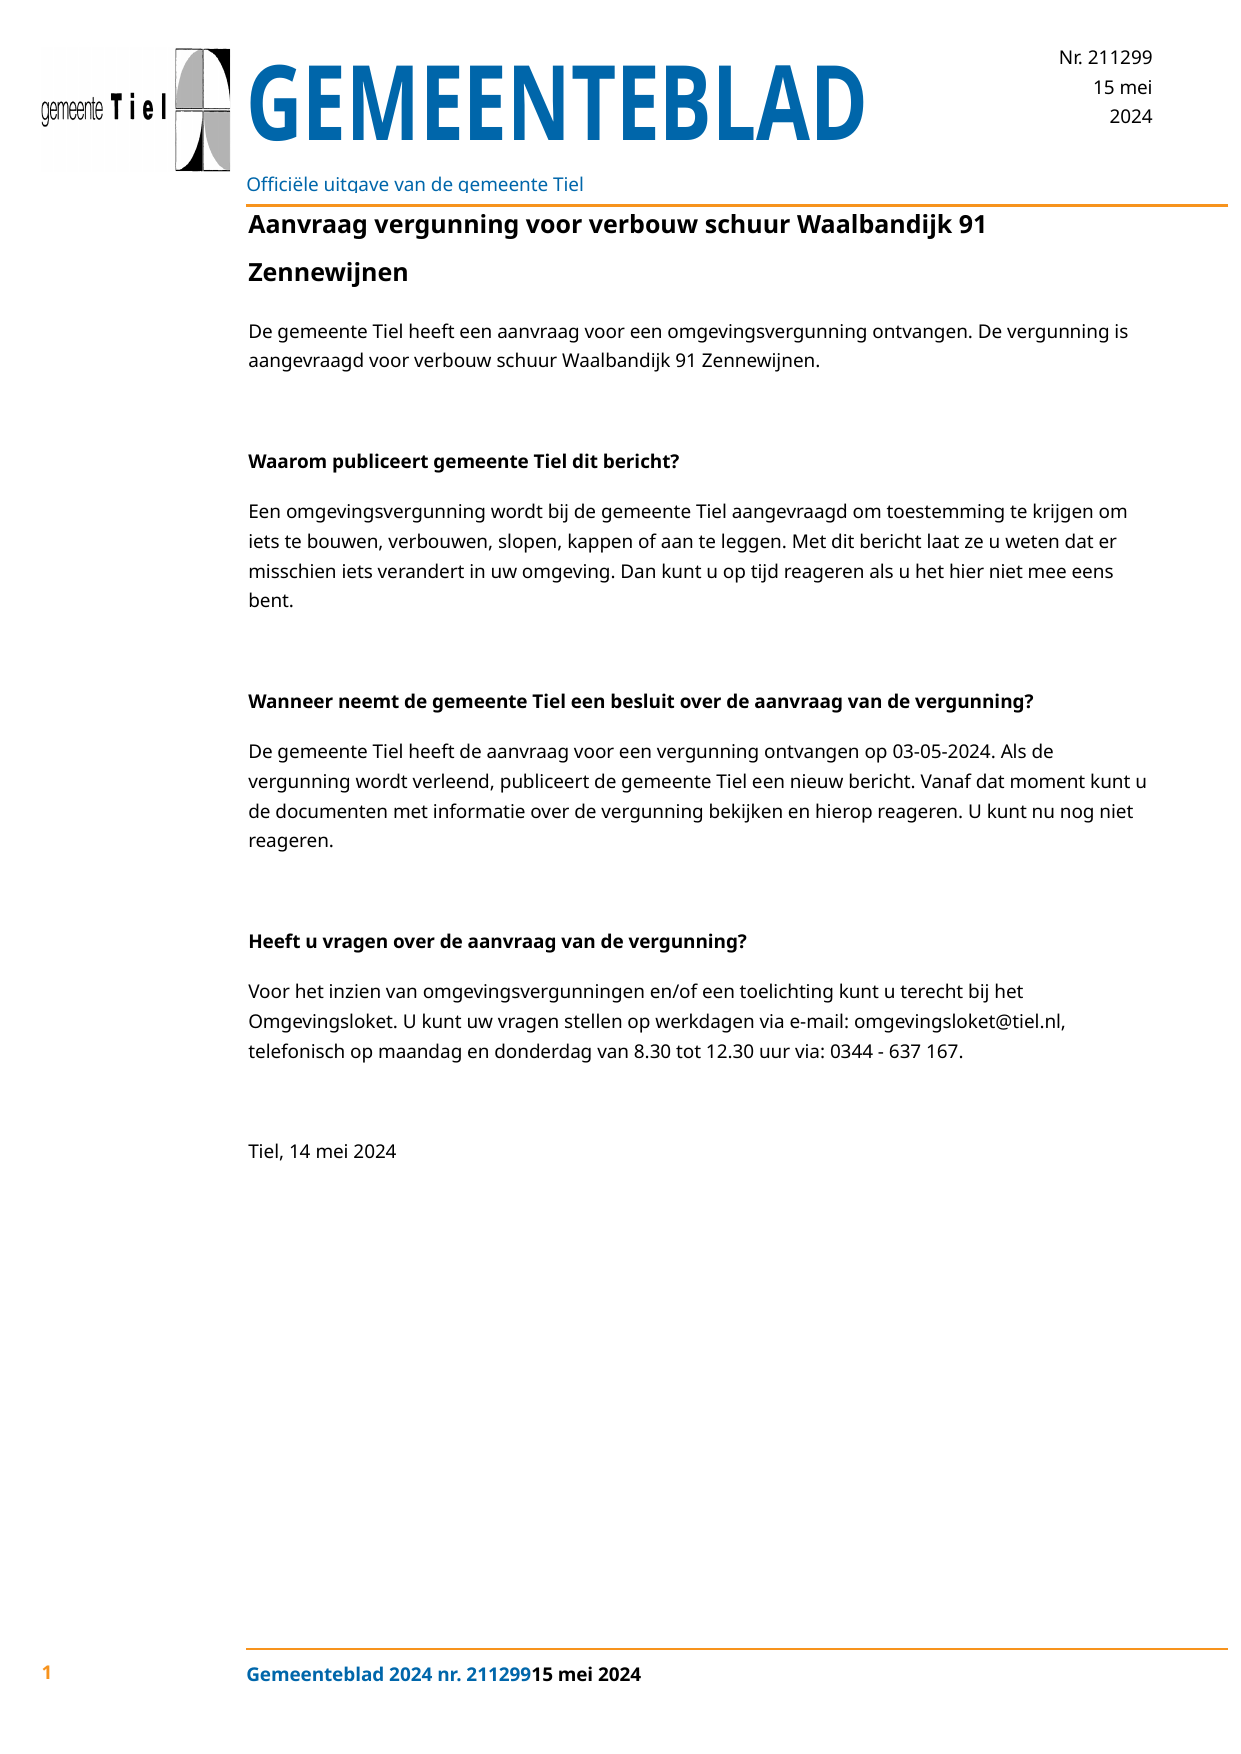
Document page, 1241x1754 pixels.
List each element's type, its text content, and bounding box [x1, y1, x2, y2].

text Voor het inzien van omgevingsvergunningen en/of een toelichting kunt u terecht bij het Omgevingsloket. U kunt uw vragen stellen op werkdagen via e-mail: omgevingsloket@tiel.nl, telefonisch op maandag en donderdag van 8.30 tot 12.30 uur via: 0344 - 637 167. [248, 979, 1152, 1064]
text De gemeente Tiel heeft de aanvraag voor een vergunning ontvangen op 03-05-2024. Als de vergunning wordt verleend, publiceert de gemeente Tiel een nieuw bericht. Vanaf dat moment kunt u de documenten met informatie over de vergunning bekijken en hierop reageren. U kunt nu nog niet reageren. [248, 739, 1152, 853]
text Wanneer neemt de gemeente Tiel een besluit over de aanvraag van de vergunning? [248, 688, 1152, 714]
text Waarom publiceert gemeente Tiel dit bericht? [248, 448, 1152, 474]
text Aanvraag vergunning voor verbouw schuur Waalbandijk 91 Zennewijnen [248, 207, 1152, 288]
text Een omgevingsvergunning wordt bij de gemeente Tiel aangevraagd om toestemming te krijgen om iets te bouwen, verbouwen, slopen, kappen of aan te leggen. Met dit bericht laat ze u weten dat er misschien iets verandert in uw omgeving. Dan kunt u op tijd reageren als u het hier niet mee eens bent. [248, 499, 1152, 613]
text Heeft u vragen over de aanvraag van de vergunning? [248, 928, 1152, 954]
picture [41, 47, 231, 172]
text Tiel, 14 mei 2024 [248, 1139, 1152, 1164]
text De gemeente Tiel heeft een aanvraag voor een omgevingsvergunning ontvangen. De vergunning is aangevraagd voor verbouw schuur Waalbandijk 91 Zennewijnen. [248, 318, 1152, 373]
